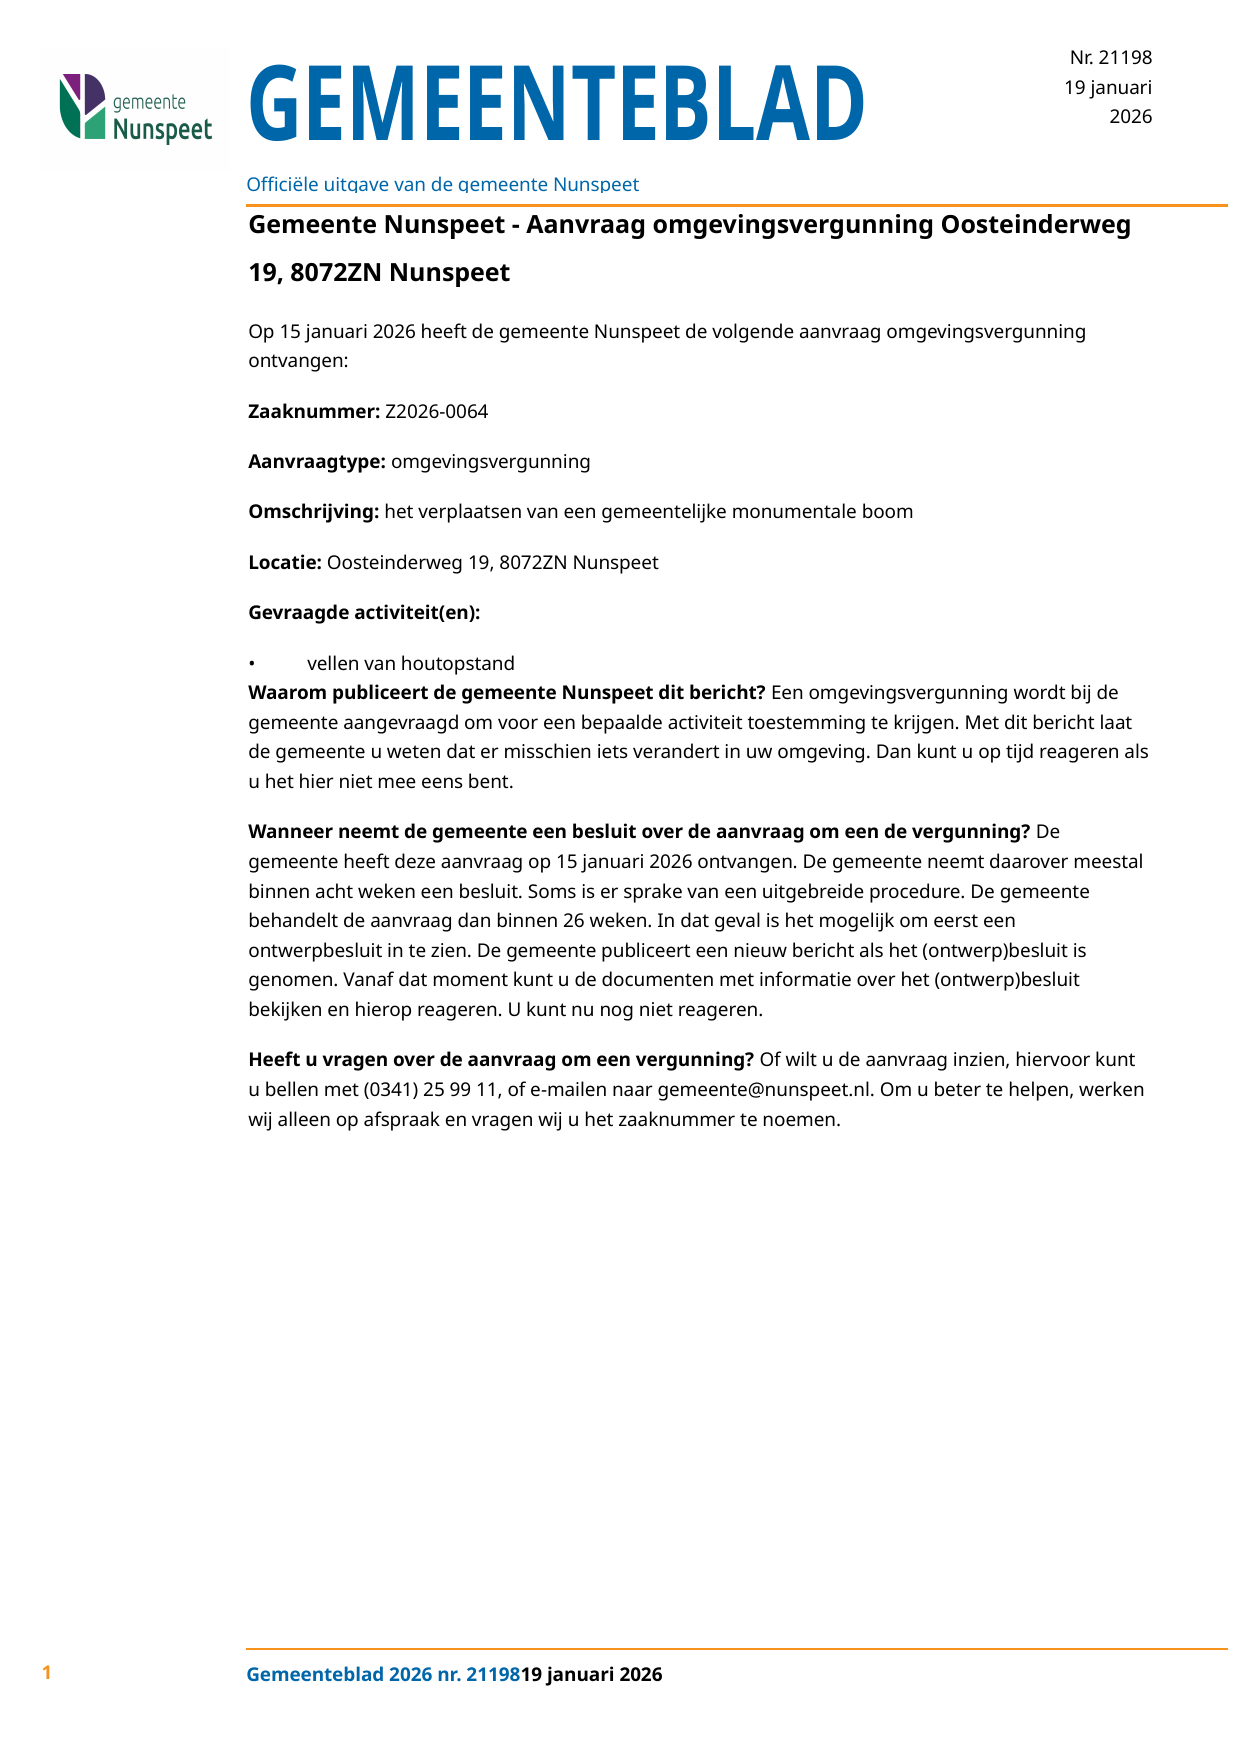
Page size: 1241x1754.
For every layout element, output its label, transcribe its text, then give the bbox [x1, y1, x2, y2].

text Zaaknummer: Z2026-0064 [248, 398, 1152, 424]
picture [41, 47, 231, 172]
text Gemeente Nunspeet - Aanvraag omgevingsvergunning Oosteinderweg 19, 8072ZN Nunspeet [248, 207, 1152, 288]
text Op 15 januari 2026 heeft de gemeente Nunspeet de volgende aanvraag omgevingsvergunning ontvangen: [248, 318, 1152, 373]
list vellen van houtopstand [248, 650, 1152, 676]
text Wanneer neemt de gemeente een besluit over de aanvraag om een de vergunning? De gemeente heeft deze aanvraag op 15 januari 2026 ontvangen. De gemeente neemt daarover meestal binnen acht weken een besluit. Soms is er sprake van een uitgebreide procedure. De gemeente behandelt de aanvraag dan binnen 26 weken. In dat geval is het mogelijk om eerst een ontwerpbesluit in te zien. De gemeente publiceert een nieuw bericht als het (ontwerp)besluit is genomen. Vanaf dat moment kunt u de documenten met informatie over het (ontwerp)besluit bekijken en hierop reageren. U kunt nu nog niet reageren. [248, 819, 1152, 1022]
text Gevraagde activiteit(en): [248, 599, 1152, 625]
text Waarom publiceert de gemeente Nunspeet dit bericht? Een omgevingsvergunning wordt bij de gemeente aangevraagd om voor een bepaalde activiteit toestemming te krijgen. Met dit bericht laat de gemeente u weten dat er misschien iets verandert in uw omgeving. Dan kunt u op tijd reageren als u het hier niet mee eens bent. [248, 679, 1152, 794]
text Aanvraagtype: omgevingsvergunning [248, 448, 1152, 474]
text Omschrijving: het verplaatsen van een gemeentelijke monumentale boom [248, 499, 1152, 524]
text Heeft u vragen over de aanvraag om een vergunning? Of wilt u de aanvraag inzien, hiervoor kunt u bellen met (0341) 25 99 11, of e-mailen naar gemeente@nunspeet.nl. Om u beter te helpen, werken wij alleen op afspraak en vragen wij u het zaaknummer te noemen. [248, 1047, 1152, 1132]
text Locatie: Oosteinderweg 19, 8072ZN Nunspeet [248, 549, 1152, 575]
